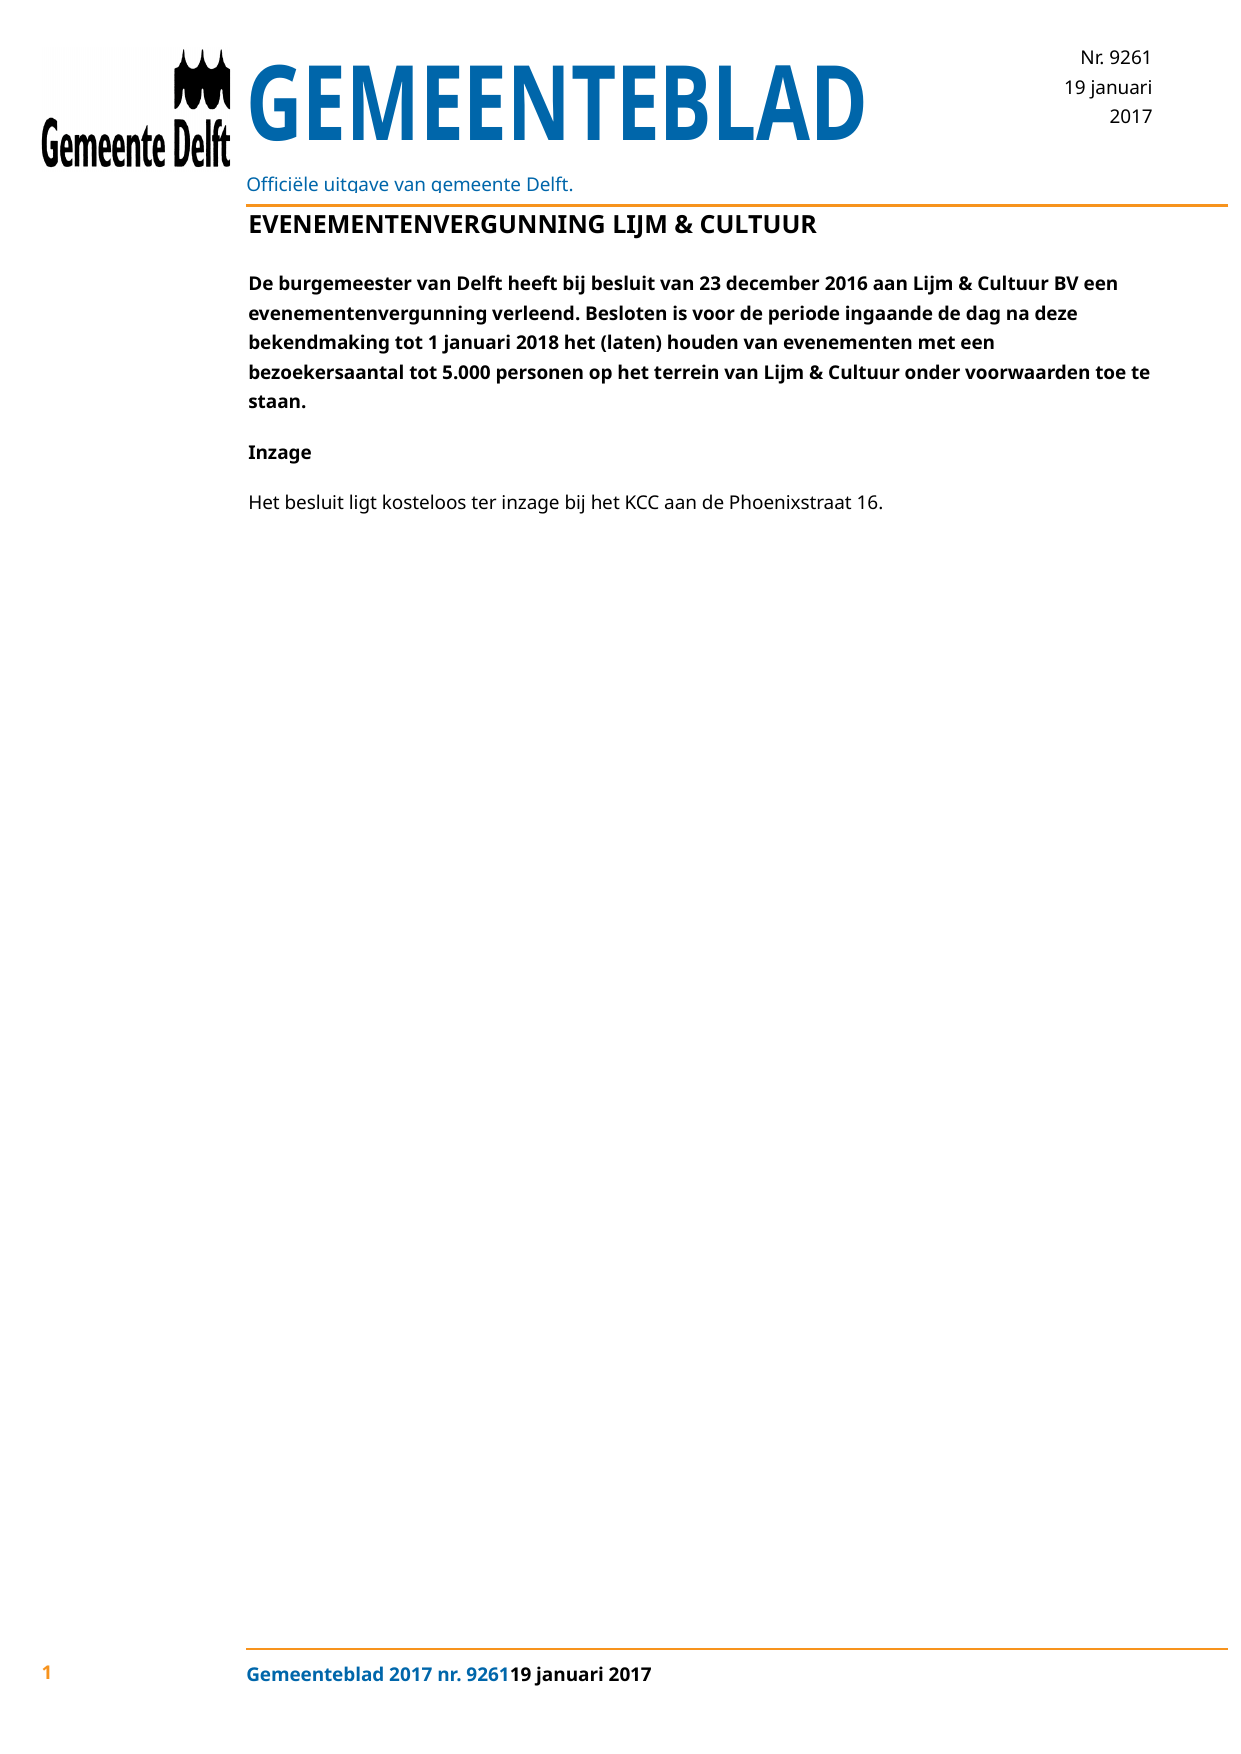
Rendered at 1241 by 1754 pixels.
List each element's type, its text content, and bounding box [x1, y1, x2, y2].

text EVENEMENTENVERGUNNING LIJM & CULTUUR [248, 207, 1152, 241]
text Het besluit ligt kosteloos ter inzage bij het KCC aan de Phoenixstraat 16. [248, 489, 1152, 515]
text De burgemeester van Delft heeft bij besluit van 23 december 2016 aan Lijm & Cultuur BV een evenementenvergunning verleend. Besloten is voor de periode ingaande de dag na deze bekendmaking tot 1 januari 2018 het (laten) houden van evenementen met een bezoekersaantal tot 5.000 personen op het terrein van Lijm & Cultuur onder voorwaarden toe te staan. [248, 270, 1152, 414]
picture [41, 47, 231, 172]
text Inzage [248, 439, 1152, 465]
